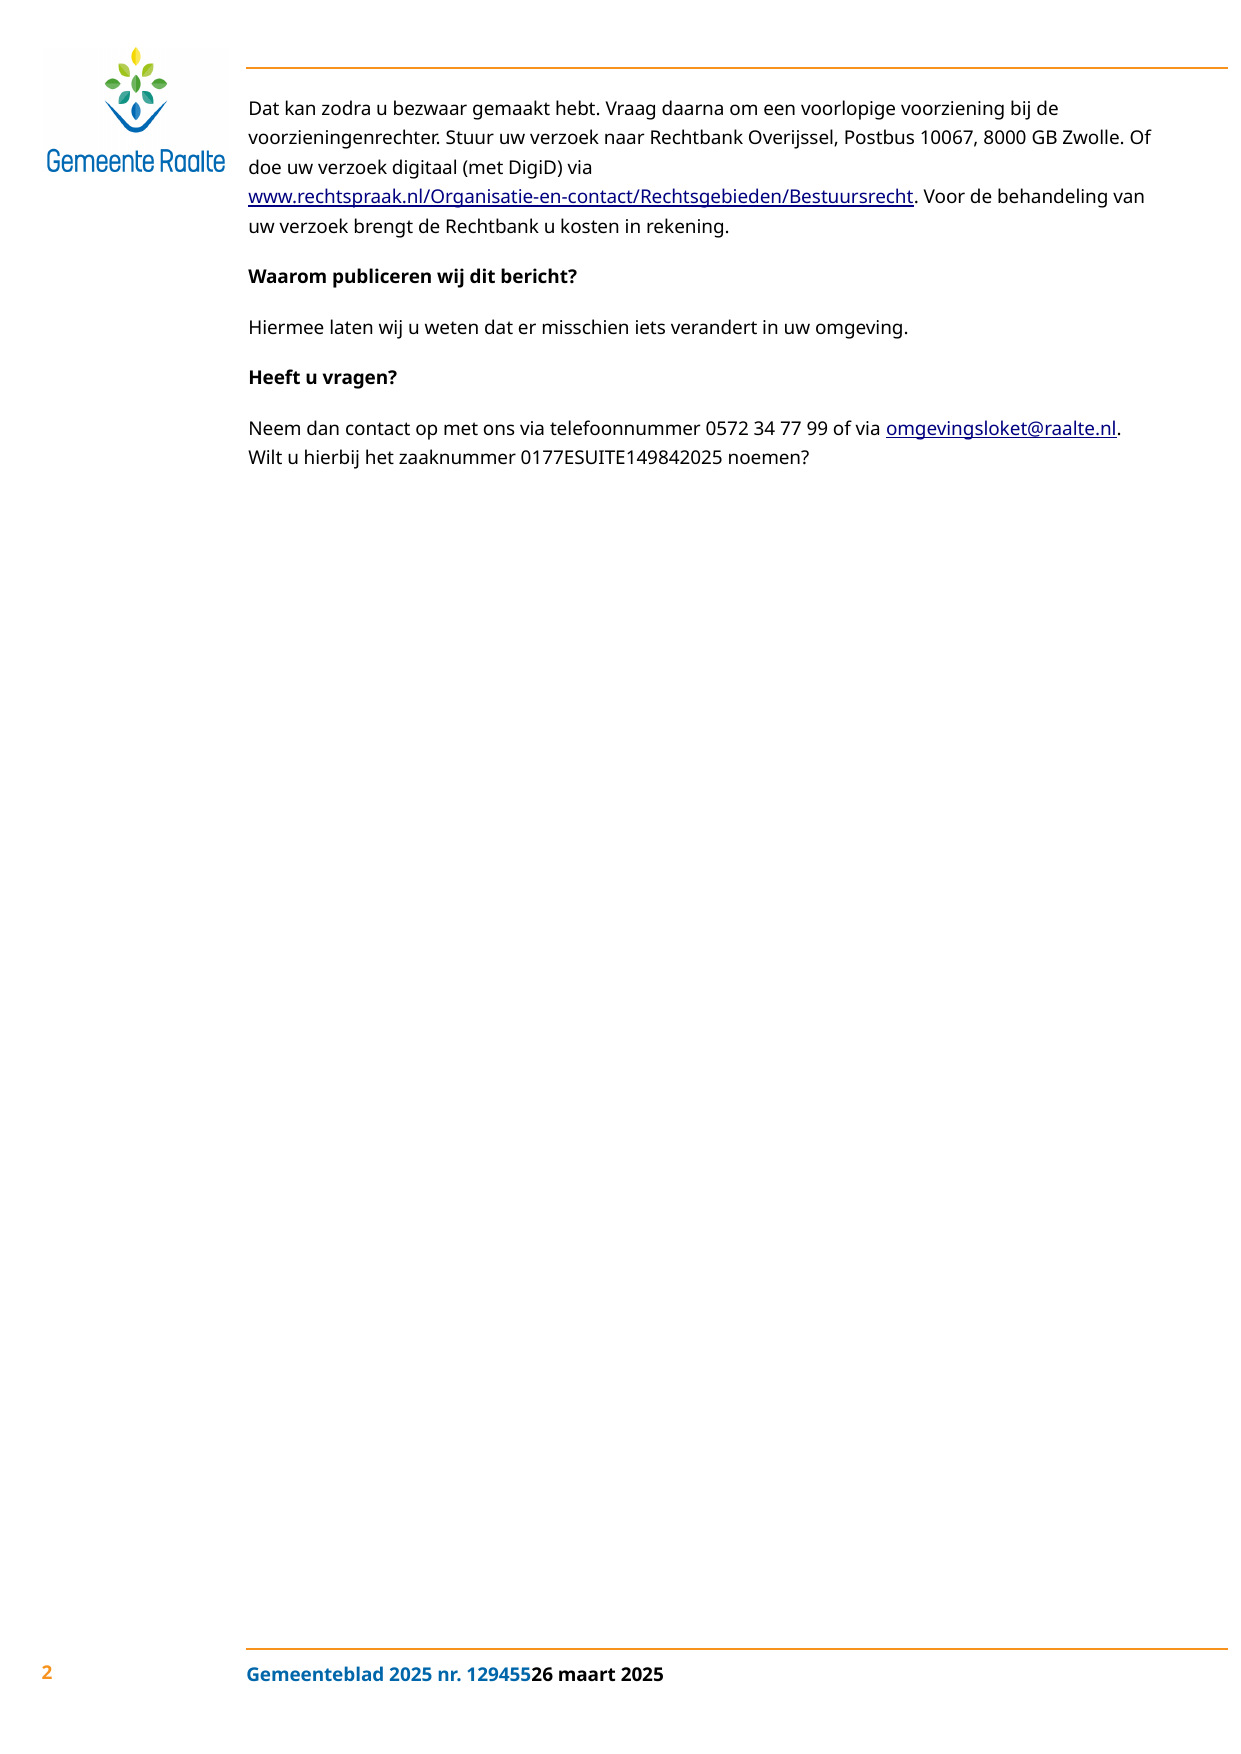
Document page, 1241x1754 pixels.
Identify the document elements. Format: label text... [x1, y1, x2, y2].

text Heeft u vragen? [248, 364, 1152, 390]
text Dat kan zodra u bezwaar gemaakt hebt. Vraag daarna om een voorlopige voorziening bij de voorzieningenrechter. Stuur uw verzoek naar Rechtbank Overijssel, Postbus 10067, 8000 GB Zwolle. Of doe uw verzoek digitaal (met DigiD) via www.rechtspraak.nl/Organisatie-en-contact/Rechtsgebieden/Bestuursrecht. Voor de behandeling van uw verzoek brengt de Rechtbank u kosten in rekening. [248, 95, 1152, 239]
picture [41, 47, 231, 172]
text Neem dan contact op met ons via telefoonnummer 0572 34 77 99 of via omgevingsloket@raalte.nl. Wilt u hierbij het zaaknummer 0177ESUITE149842025 noemen? [248, 415, 1152, 470]
text Waarom publiceren wij dit bericht? [248, 263, 1152, 289]
text Hiermee laten wij u weten dat er misschien iets verandert in uw omgeving. [248, 314, 1152, 340]
